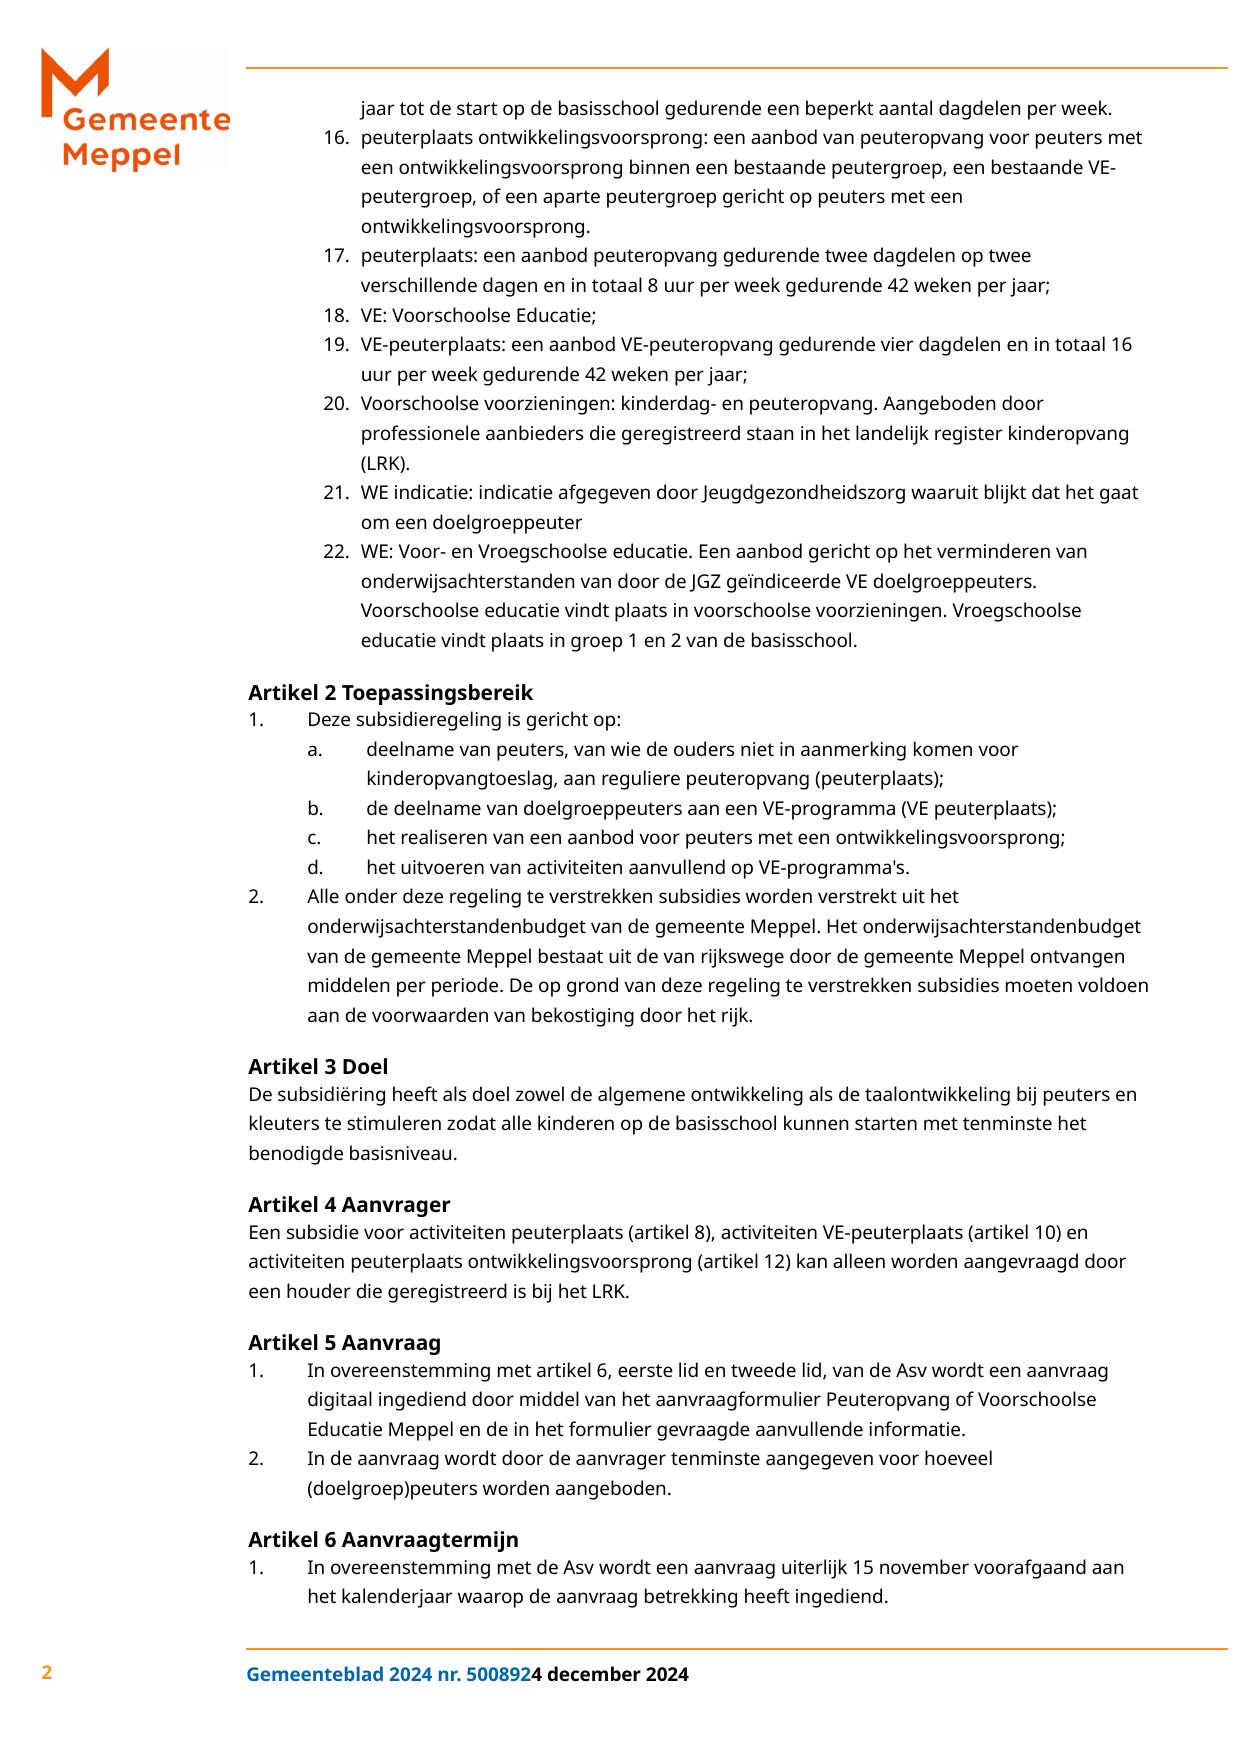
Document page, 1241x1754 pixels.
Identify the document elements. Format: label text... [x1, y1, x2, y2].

list de deelname van doelgroeppeuters aan een VE-programma (VE­ peuterplaats); [307, 795, 1152, 821]
list WE: Voor- en Vroegschoolse educatie. Een aanbod gericht op het verminderen van onderwijsachterstanden van door de JGZ geïndiceerde VE­ doelgroeppeuters. Voorschoolse educatie vindt plaats in voorschoolse voorzieningen. Vroegschoolse educatie vindt plaats in groep 1 en 2 van de basisschool. [323, 538, 1152, 653]
list peuterplaats ontwikkelingsvoorsprong: een aanbod van peuteropvang voor peuters met een ontwikkelingsvoorsprong binnen een bestaande peutergroep, een bestaande VE-peutergroep, of een aparte peutergroep gericht op peuters met een ontwikkelingsvoorsprong. [323, 124, 1152, 239]
list het uitvoeren van activiteiten aanvullend op VE-programma's. [307, 854, 1152, 880]
list In overeenstemming met artikel 6, eerste lid en tweede lid, van de Asv wordt een aanvraag digitaal ingediend door middel van het aanvraagformulier Peuteropvang of Voorschoolse Educatie Meppel en de in het formulier gevraagde aanvullende informatie. [248, 1357, 1152, 1442]
list Voorschoolse voorzieningen: kinderdag- en peuteropvang. Aangeboden door professionele aanbieders die geregistreerd staan in het landelijk register kinderopvang (LRK). [323, 391, 1152, 476]
picture [41, 47, 231, 172]
text Artikel 6 Aanvraagtermijn [248, 1526, 1152, 1554]
list Alle onder deze regeling te verstrekken subsidies worden verstrekt uit het onderwijsachterstandenbudget van de gemeente Meppel. Het onderwijsachterstandenbudget van de gemeente Meppel bestaat uit de van rijkswege door de gemeente Meppel ontvangen middelen per periode. De op grond van deze regeling te verstrekken subsidies moeten voldoen aan de voorwaarden van bekostiging door het rijk. [248, 884, 1152, 1028]
list VE: Voorschoolse Educatie; [323, 302, 1152, 328]
text Artikel 2 Toepassingsbereik [248, 678, 1152, 706]
list In de aanvraag wordt door de aanvrager tenminste aangegeven voor hoeveel (doelgroep)peuters worden aangeboden. [248, 1446, 1152, 1501]
text Een subsidie voor activiteiten peuterplaats (artikel 8), activiteiten VE-peuterplaats (artikel 10) en activiteiten peuterplaats ontwikkelingsvoorsprong (artikel 12) kan alleen worden aangevraagd door een houder die geregistreerd is bij het LRK. [248, 1219, 1152, 1304]
list jaar tot de start op de basisschool gedurende een beperkt aantal dagdelen per week. [323, 95, 1152, 121]
list VE-peuterplaats: een aanbod VE-peuteropvang gedurende vier dagdelen en in totaal 16 uur per week gedurende 42 weken per jaar; [323, 331, 1152, 387]
list Deze subsidieregeling is gericht op: [248, 706, 1152, 732]
list In overeenstemming met de Asv wordt een aanvraag uiterlijk 15 november voorafgaand aan het kalenderjaar waarop de aanvraag betrekking heeft ingediend. [248, 1554, 1152, 1609]
list WE indicatie: indicatie afgegeven door Jeugdgezondheidszorg waaruit blijkt dat het gaat om een doelgroeppeuter [323, 479, 1152, 535]
list het realiseren van een aanbod voor peuters met een ontwikkelingsvoorsprong; [307, 824, 1152, 850]
text Artikel 5 Aanvraag [248, 1328, 1152, 1357]
list deelname van peuters, van wie de ouders niet in aanmerking komen voor kinderopvangtoeslag, aan reguliere peuteropvang (peuterplaats); [307, 736, 1152, 791]
list peuterplaats: een aanbod peuteropvang gedurende twee dagdelen op twee verschillende dagen en in totaal 8 uur per week gedurende 42 weken per jaar; [323, 243, 1152, 298]
text Artikel 4 Aanvrager [248, 1190, 1152, 1219]
text Artikel 3 Doel [248, 1052, 1152, 1081]
text De subsidiëring heeft als doel zowel de algemene ontwikkeling als de taalontwikkeling bij peuters en kleuters te stimuleren zodat alle kinderen op de basisschool kunnen starten met tenminste het benodigde basisniveau. [248, 1081, 1152, 1166]
